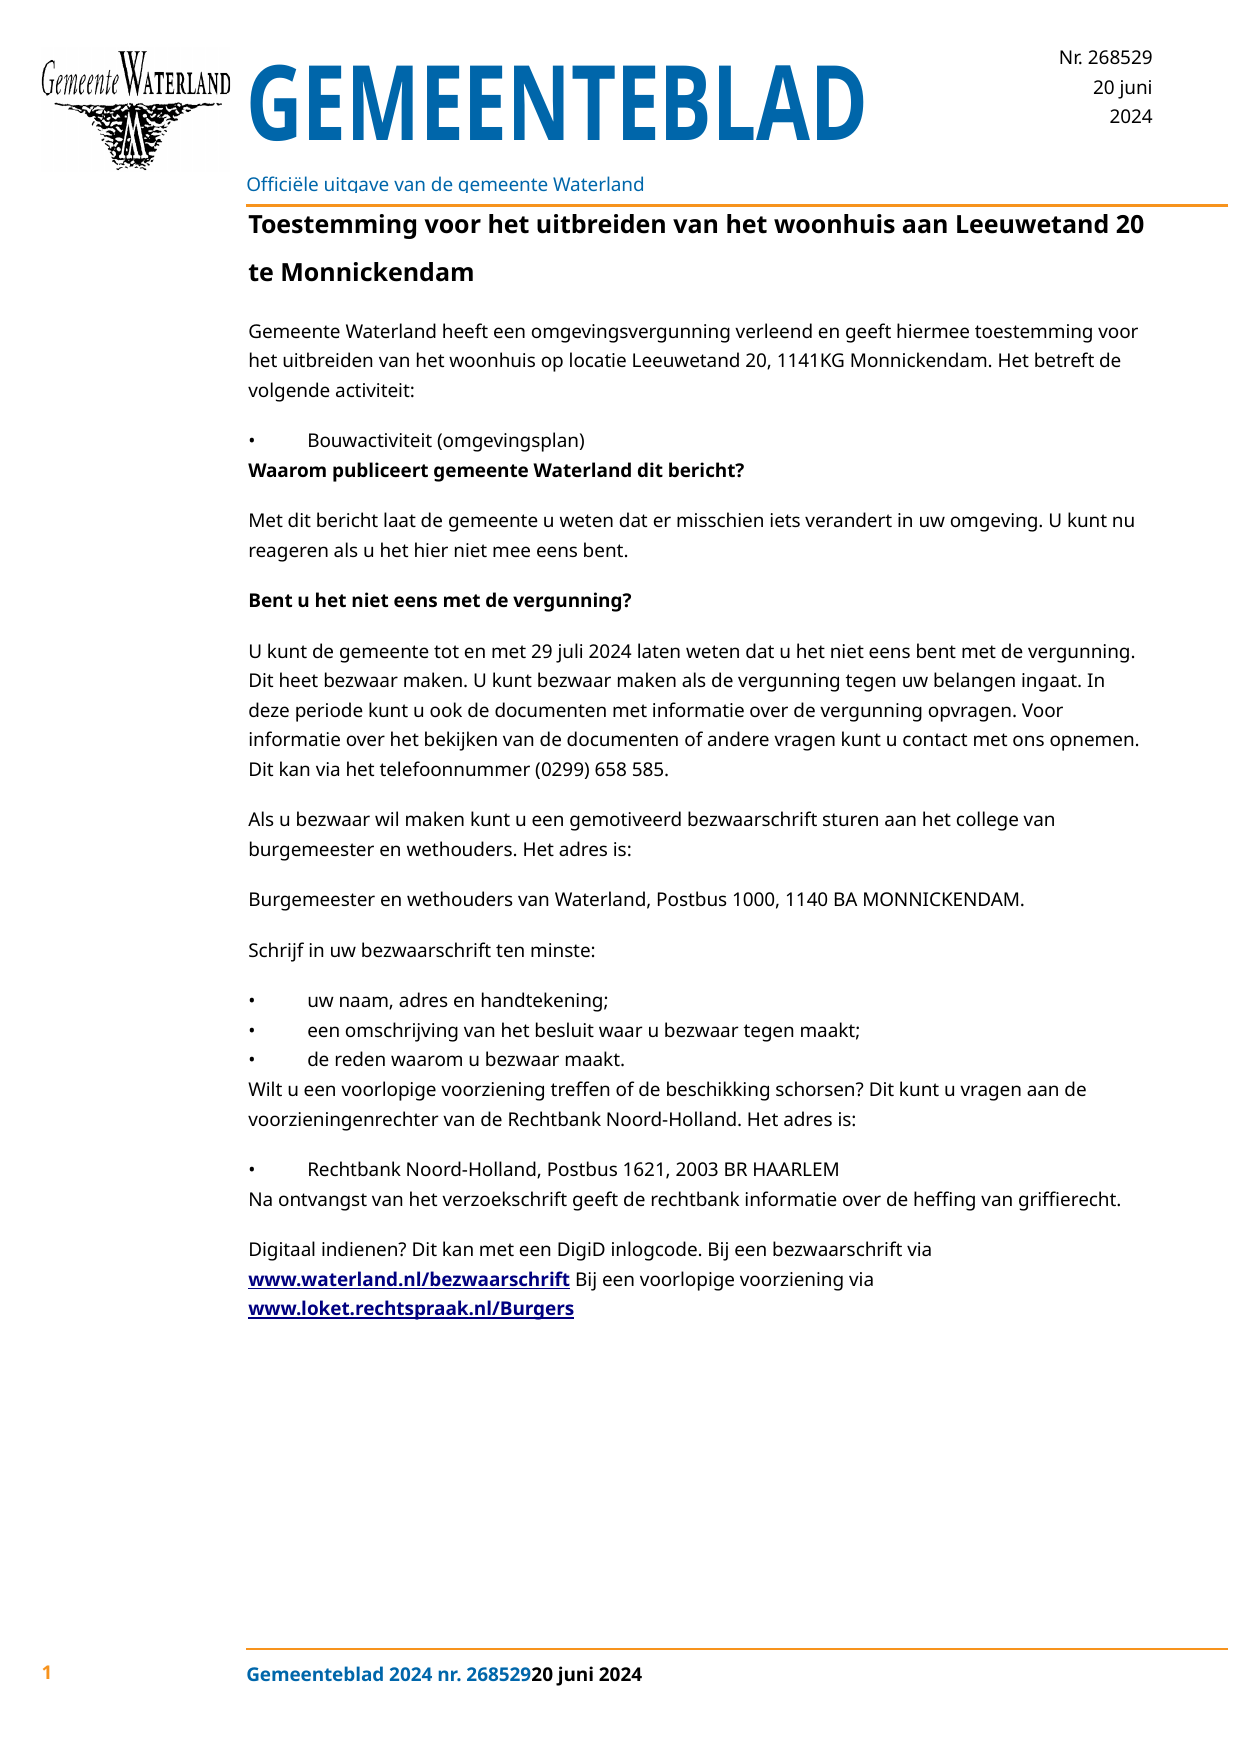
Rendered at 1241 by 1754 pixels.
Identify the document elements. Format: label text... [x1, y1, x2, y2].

text Wilt u een voorlopige voorziening treffen of de beschikking schorsen? Dit kunt u vragen aan de voorzieningenrechter van de Rechtbank Noord-Holland. Het adres is: [248, 1076, 1152, 1132]
list uw naam, adres en handtekening; [248, 987, 1152, 1013]
text Toestemming voor het uitbreiden van het woonhuis aan Leeuwetand 20 te Monnickendam [248, 207, 1152, 288]
picture [41, 47, 231, 172]
text Waarom publiceert gemeente Waterland dit bericht? [248, 457, 1152, 483]
text Als u bezwaar wil maken kunt u een gemotiveerd bezwaarschrift sturen aan het college van burgemeester en wethouders. Het adres is: [248, 807, 1152, 862]
list Bouwactiviteit (omgevingsplan) [248, 427, 1152, 453]
text U kunt de gemeente tot en met 29 juli 2024 laten weten dat u het niet eens bent met de vergunning. Dit heet bezwaar maken. U kunt bezwaar maken als de vergunning tegen uw belangen ingaat. In deze periode kunt u ook de documenten met informatie over de vergunning opvragen. Voor informatie over het bekijken van de documenten of andere vragen kunt u contact met ons opnemen. Dit kan via het telefoonnummer (0299) 658 585. [248, 638, 1152, 782]
text Bent u het niet eens met de vergunning? [248, 587, 1152, 613]
list de reden waarom u bezwaar maakt. [248, 1047, 1152, 1072]
text Na ontvangst van het verzoekschrift geeft de rechtbank informatie over de heffing van griffierecht. [248, 1186, 1152, 1212]
text Digitaal indienen? Dit kan met een DigiD inlogcode. Bij een bezwaarschrift via www.waterland.nl/bezwaarschrift Bij een voorlopige voorziening via www.loket.rechtspraak.nl/Burgers [248, 1236, 1152, 1321]
list Rechtbank Noord-Holland, Postbus 1621, 2003 BR HAARLEM [248, 1156, 1152, 1182]
text Schrijf in uw bezwaarschrift ten minste: [248, 937, 1152, 963]
list een omschrijving van het besluit waar u bezwaar tegen maakt; [248, 1017, 1152, 1043]
text Met dit bericht laat de gemeente u weten dat er misschien iets verandert in uw omgeving. U kunt nu reageren als u het hier niet mee eens bent. [248, 507, 1152, 563]
text Burgemeester en wethouders van Waterland, Postbus 1000, 1140 BA MONNICKENDAM. [248, 887, 1152, 912]
text Gemeente Waterland heeft een omgevingsvergunning verleend en geeft hiermee toestemming voor het uitbreiden van het woonhuis op locatie Leeuwetand 20, 1141KG Monnickendam. Het betreft de volgende activiteit: [248, 318, 1152, 403]
